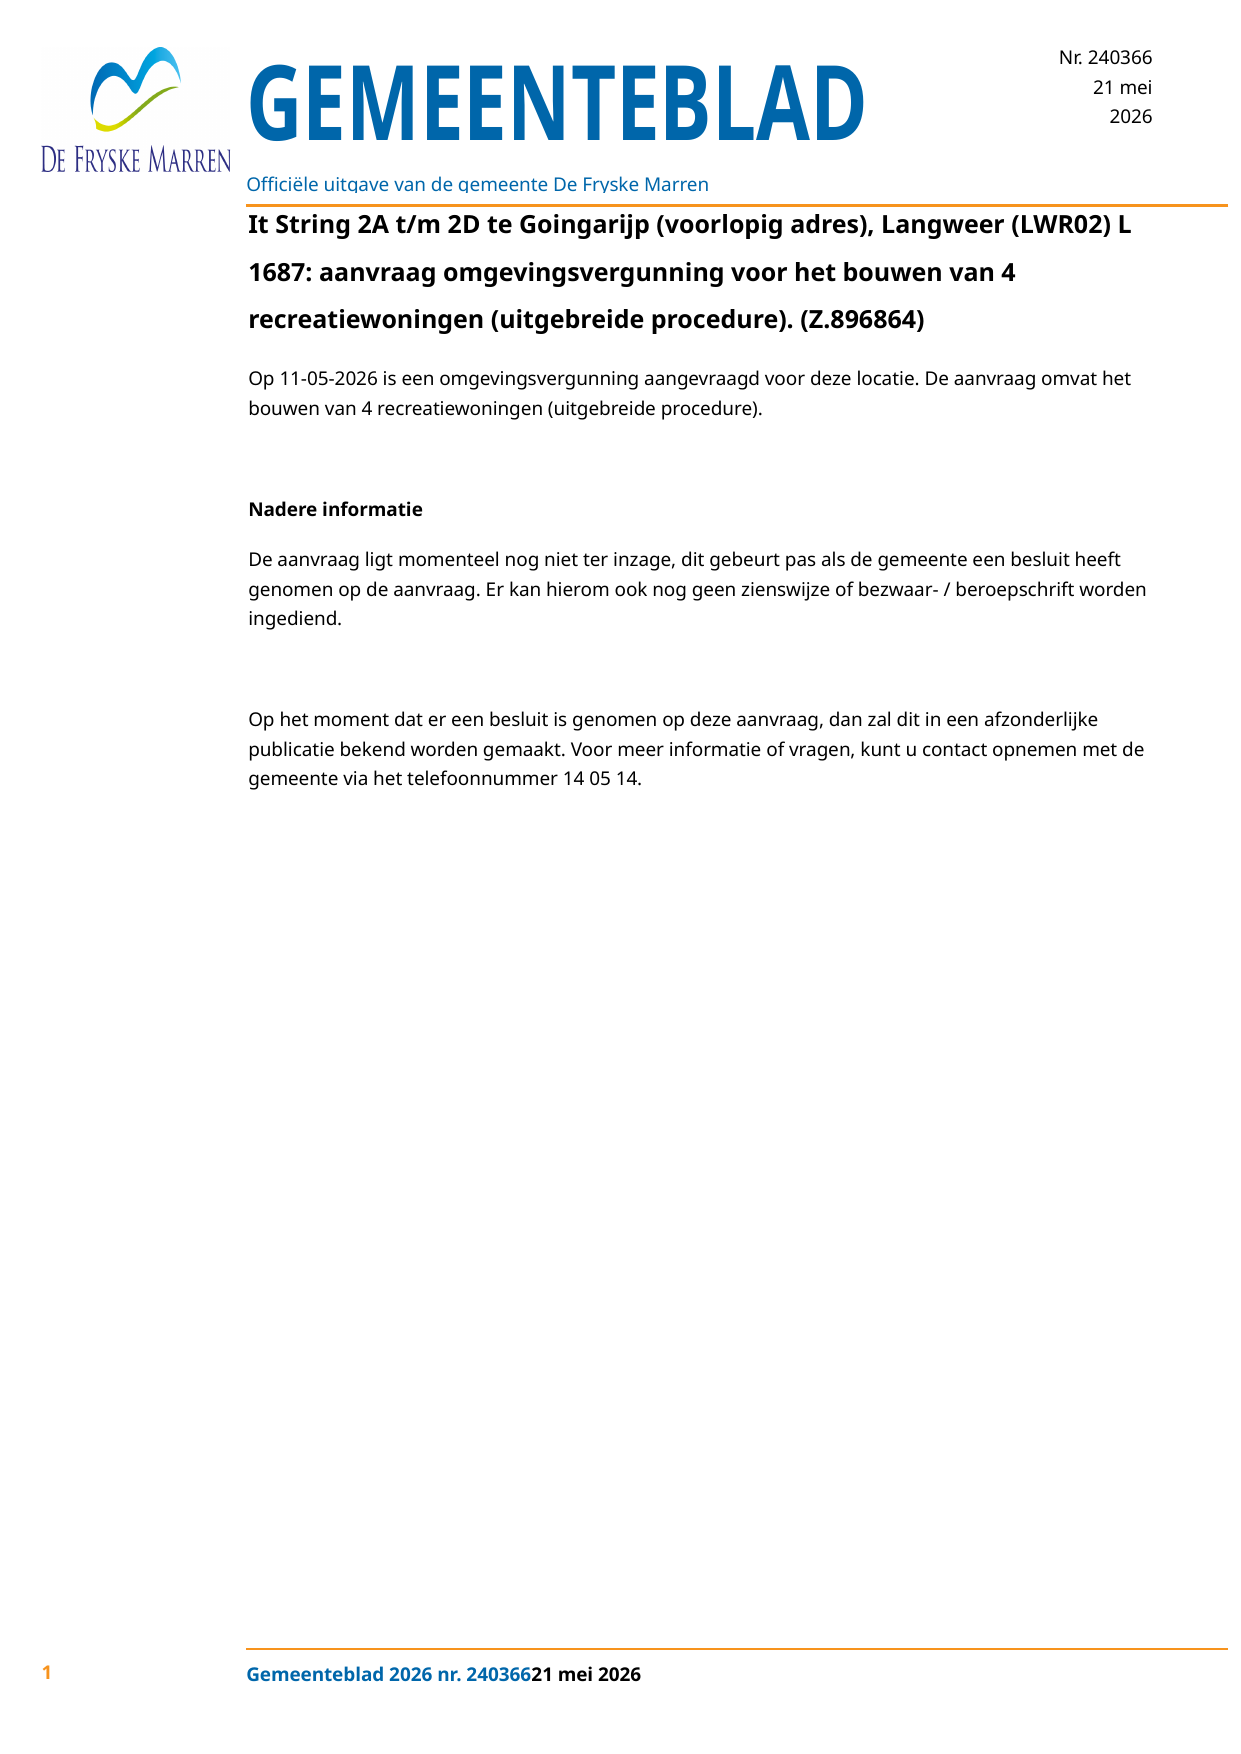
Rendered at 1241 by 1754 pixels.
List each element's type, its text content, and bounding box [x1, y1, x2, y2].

picture [41, 47, 231, 172]
text Op 11-05-2026 is een omgevingsvergunning aangevraagd voor deze locatie. De aanvraag omvat het bouwen van 4 recreatiewoningen (uitgebreide procedure). [248, 366, 1152, 421]
text Op het moment dat er een besluit is genomen op deze aanvraag, dan zal dit in een afzonderlijke publicatie bekend worden gemaakt. Voor meer informatie of vragen, kunt u contact opnemen met de gemeente via het telefoonnummer 14 05 14. [248, 706, 1152, 791]
text De aanvraag ligt momenteel nog niet ter inzage, dit gebeurt pas als de gemeente een besluit heeft genomen op de aanvraag. Er kan hierom ook nog geen zienswijze of bezwaar- / beroepschrift worden ingediend. [248, 546, 1152, 631]
text It String 2A t/m 2D te Goingarijp (voorlopig adres), Langweer (LWR02) L 1687: aanvraag omgevingsvergunning voor het bouwen van 4 recreatiewoningen (uitgebreide procedure). (Z.896864) [248, 207, 1152, 336]
text Nadere informatie [248, 496, 1152, 522]
